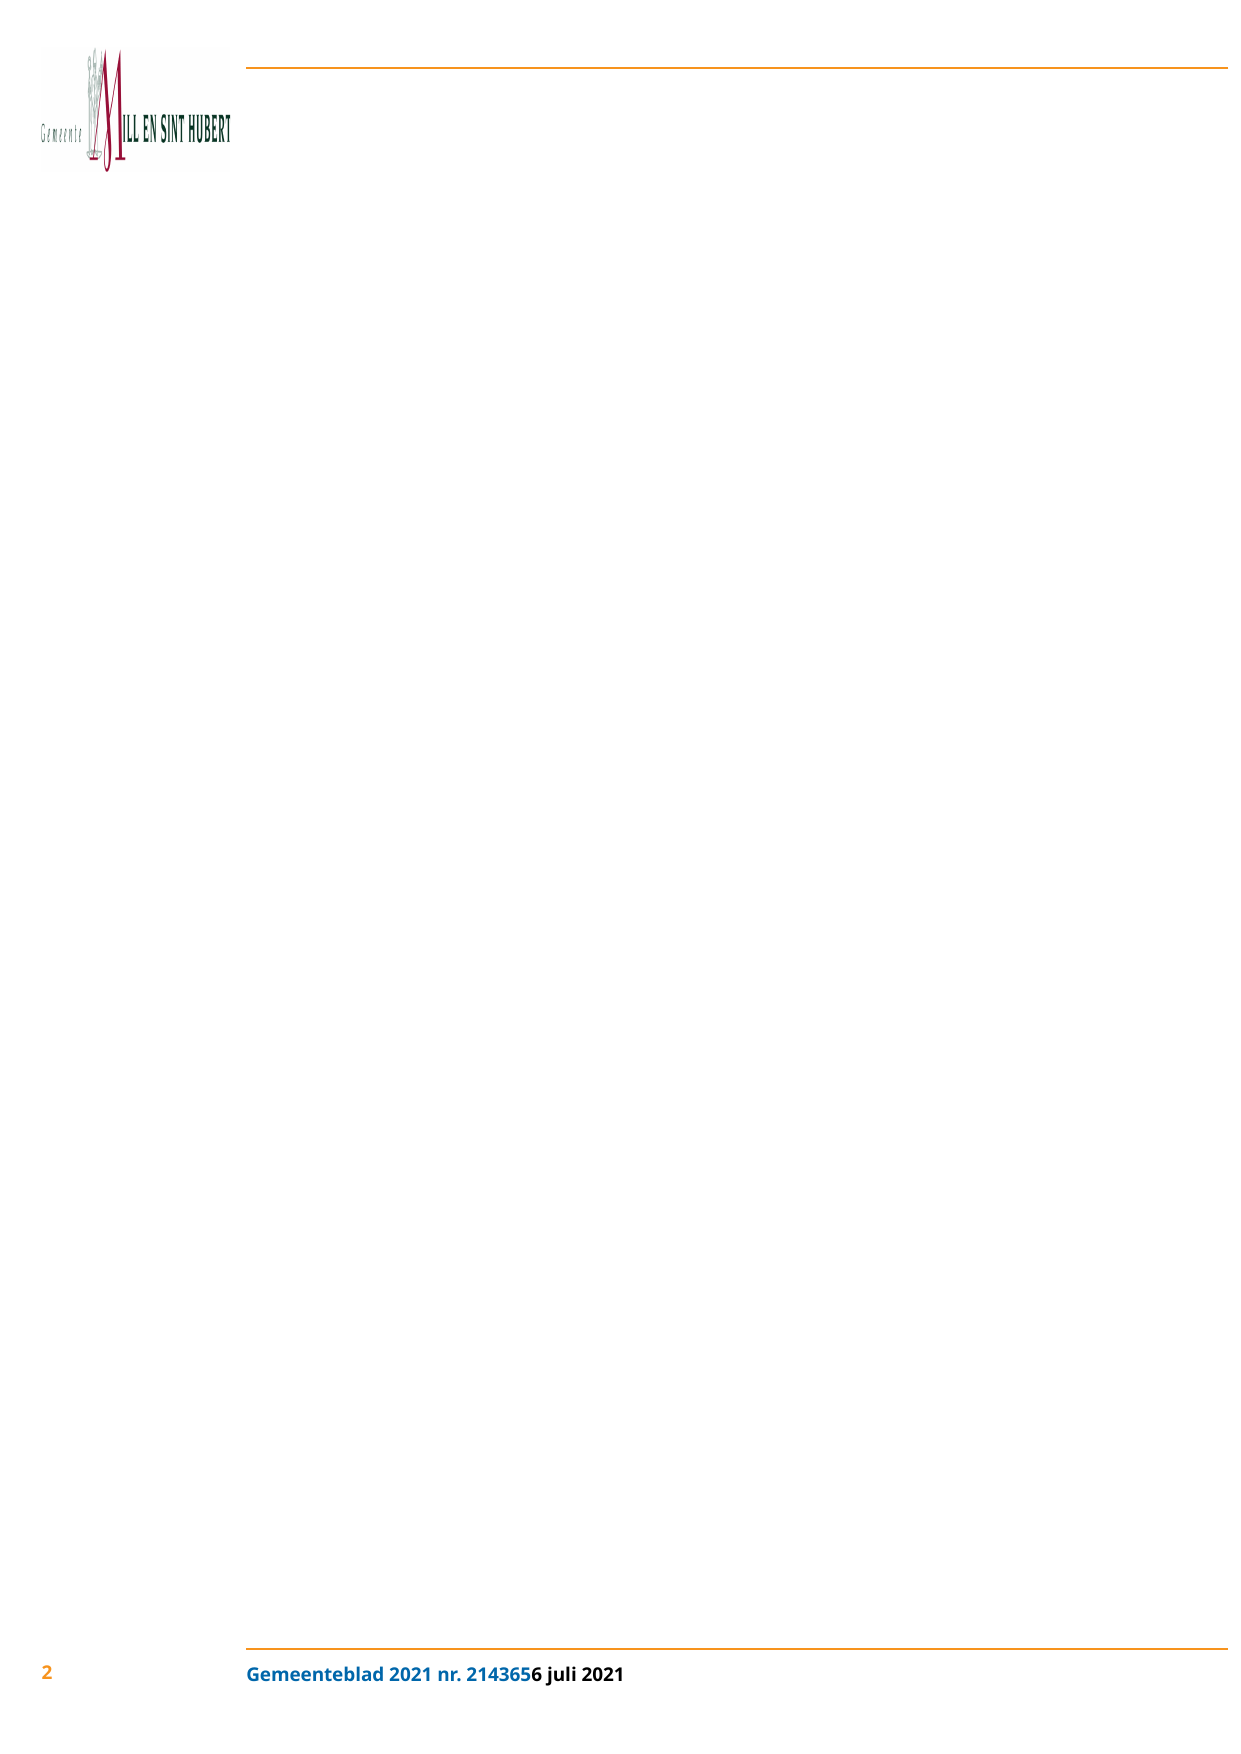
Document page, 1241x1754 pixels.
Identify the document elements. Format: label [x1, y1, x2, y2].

picture [41, 47, 231, 172]
